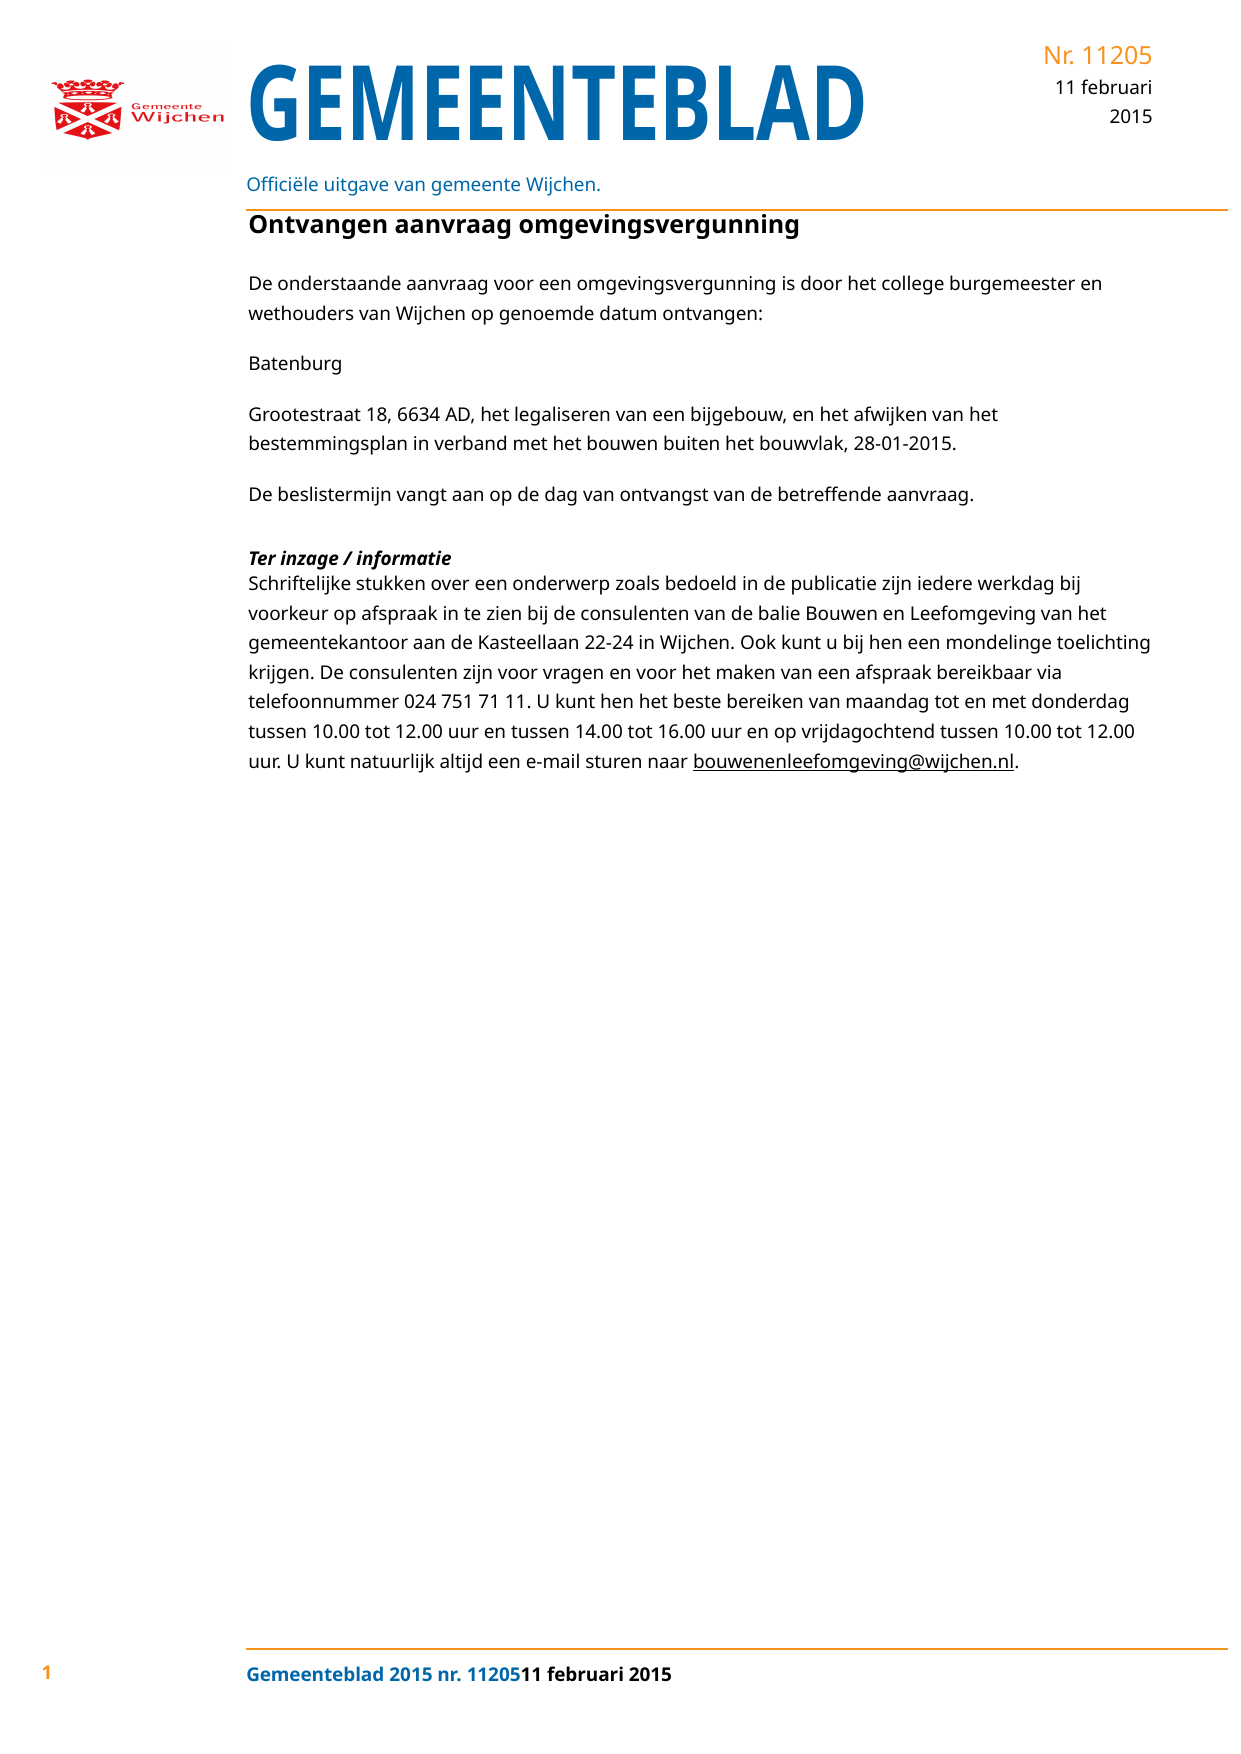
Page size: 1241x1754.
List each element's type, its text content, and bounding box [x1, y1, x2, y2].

picture [41, 47, 231, 172]
text De beslistermijn vangt aan op de dag van ontvangst van de betreffende aanvraag. [248, 481, 1152, 506]
text Batenburg [248, 350, 1152, 376]
text De onderstaande aanvraag voor een omgevingsvergunning is door het college burgemeester en wethouders van Wijchen op genoemde datum ontvangen: [248, 270, 1152, 326]
text Ontvangen aanvraag omgevingsvergunning [248, 211, 1152, 241]
text Schriftelijke stukken over een onderwerp zoals bedoeld in de publicatie zijn iedere werkdag bij voorkeur op afspraak in te zien bij de consulenten van de balie Bouwen en Leefomgeving van het gemeentekantoor aan de Kasteellaan 22-24 in Wijchen. Ook kunt u bij hen een mondelinge toelichting krijgen. De consulenten zijn voor vragen en voor het maken van een afspraak bereikbaar via telefoonnummer 024 751 71 11. U kunt hen het beste bereiken van maandag tot en met donderdag tussen 10.00 tot 12.00 uur en tussen 14.00 tot 16.00 uur en op vrijdagochtend tussen 10.00 tot 12.00 uur. U kunt natuurlijk altijd een e-mail sturen naar bouwenenleefomgeving@wijchen.nl. [248, 570, 1152, 774]
text Grootestraat 18, 6634 AD, het legaliseren van een bijgebouw, en het afwijken van het bestemmingsplan in verband met het bouwen buiten het bouwvlak, 28-01-2015. [248, 401, 1152, 456]
text Ter inzage / informatie [248, 545, 1152, 570]
